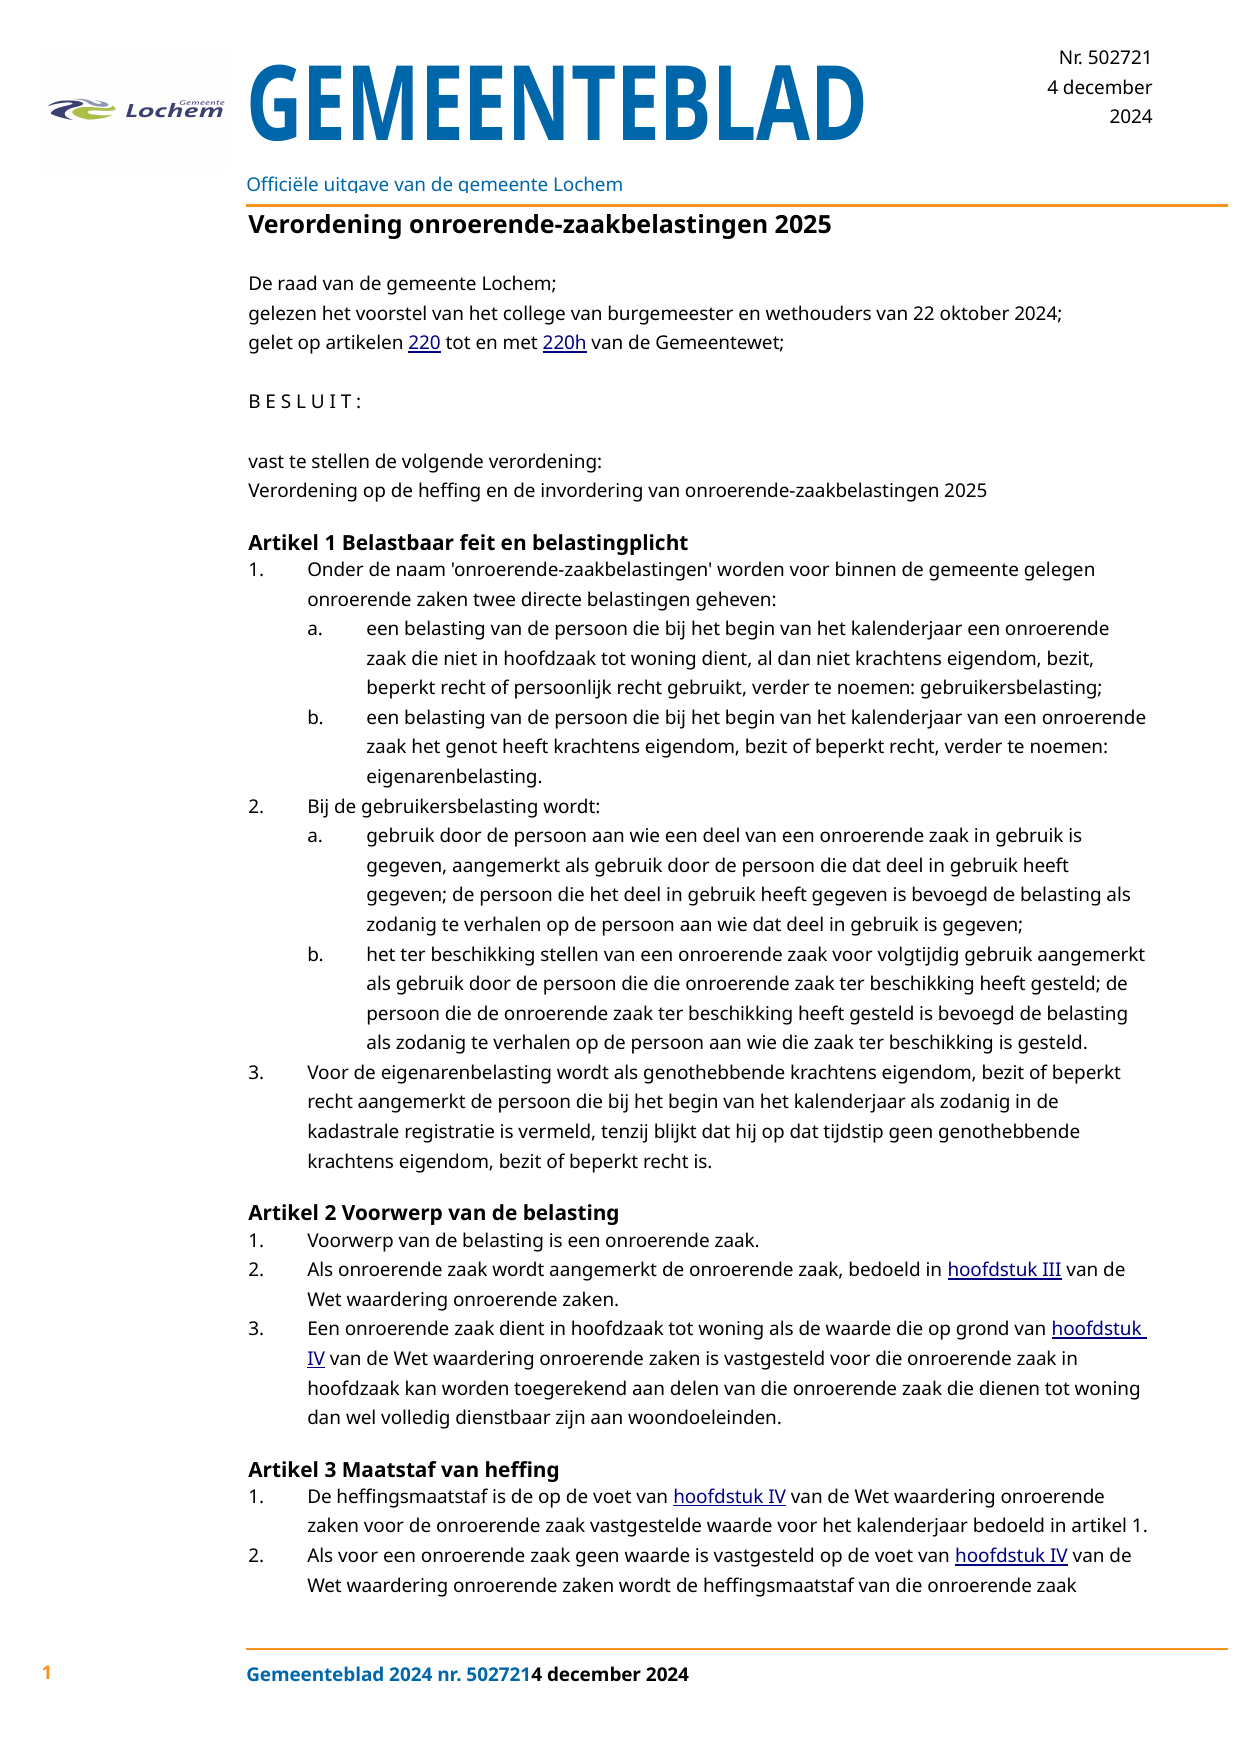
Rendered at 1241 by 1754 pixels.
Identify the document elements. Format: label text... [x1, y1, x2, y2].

list Als voor een onroerende zaak geen waarde is vastgesteld op de voet van hoofdstuk IV van de Wet waardering onroerende zaken wordt de heffingsmaatstaf van die onroerende zaak [248, 1542, 1152, 1598]
list Een onroerende zaak dient in hoofdzaak tot woning als de waarde die op grond van hoofdstuk IV van de Wet waardering onroerende zaken is vastgesteld voor die onroerende zaak in hoofdzaak kan worden toegerekend aan delen van die onroerende zaak die dienen tot woning dan wel volledig dienstbaar zijn aan woondoeleinden. [248, 1316, 1152, 1430]
picture [41, 47, 231, 172]
text Artikel 3 Maatstaf van heffing [248, 1455, 1152, 1483]
text Artikel 1 Belastbaar feit en belastingplicht [248, 528, 1152, 556]
list het ter beschikking stellen van een onroerende zaak voor volgtijdig gebruik aangemerkt als gebruik door de persoon die die onroerende zaak ter beschikking heeft gesteld; de persoon die de onroerende zaak ter beschikking heeft gesteld is bevoegd de belasting als zodanig te verhalen op de persoon aan wie die zaak ter beschikking is gesteld. [307, 941, 1152, 1055]
text gelezen het voorstel van het college van burgemeester en wethouders van 22 oktober 2024; [248, 300, 1152, 326]
text Verordening op de heffing en de invordering van onroerende-zaakbelastingen 2025 [248, 477, 1152, 503]
text Artikel 2 Voorwerp van de belasting [248, 1198, 1152, 1227]
text gelet op artikelen 220 tot en met 220h van de Gemeentewet; [248, 329, 1152, 355]
text Verordening onroerende-zaakbelastingen 2025 [248, 207, 1152, 241]
list De heffingsmaatstaf is de op de voet van hoofdstuk IV van de Wet waardering onroerende zaken voor de onroerende zaak vastgestelde waarde voor het kalenderjaar bedoeld in artikel 1. [248, 1483, 1152, 1538]
list Voor de eigenarenbelasting wordt als genothebbende krachtens eigendom, bezit of beperkt recht aangemerkt de persoon die bij het begin van het kalenderjaar als zodanig in de kadastrale registratie is vermeld, tenzij blijkt dat hij op dat tijdstip geen genothebbende krachtens eigendom, bezit of beperkt recht is. [248, 1059, 1152, 1174]
list Als onroerende zaak wordt aangemerkt de onroerende zaak, bedoeld in hoofdstuk III van de Wet waardering onroerende zaken. [248, 1256, 1152, 1312]
list een belasting van de persoon die bij het begin van het kalenderjaar een onroerende zaak die niet in hoofdzaak tot woning dient, al dan niet krachtens eigendom, bezit, beperkt recht of persoonlijk recht gebruikt, verder te noemen: gebruikersbelasting; [307, 615, 1152, 700]
text vast te stellen de volgende verordening: [248, 448, 1152, 473]
list Bij de gebruikersbelasting wordt: [248, 793, 1152, 819]
text B E S L U I T : [248, 389, 1152, 414]
list Onder de naam 'onroerende-zaakbelastingen' worden voor binnen de gemeente gelegen onroerende zaken twee directe belastingen geheven: [248, 556, 1152, 612]
list gebruik door de persoon aan wie een deel van een onroerende zaak in gebruik is gegeven, aangemerkt als gebruik door de persoon die dat deel in gebruik heeft gegeven; de persoon die het deel in gebruik heeft gegeven is bevoegd de belasting als zodanig te verhalen op de persoon aan wie dat deel in gebruik is gegeven; [307, 822, 1152, 937]
list een belasting van de persoon die bij het begin van het kalenderjaar van een onroerende zaak het genot heeft krachtens eigendom, bezit of beperkt recht, verder te noemen: eigenarenbelasting. [307, 704, 1152, 789]
text De raad van de gemeente Lochem; [248, 270, 1152, 296]
list Voorwerp van de belasting is een onroerende zaak. [248, 1227, 1152, 1252]
